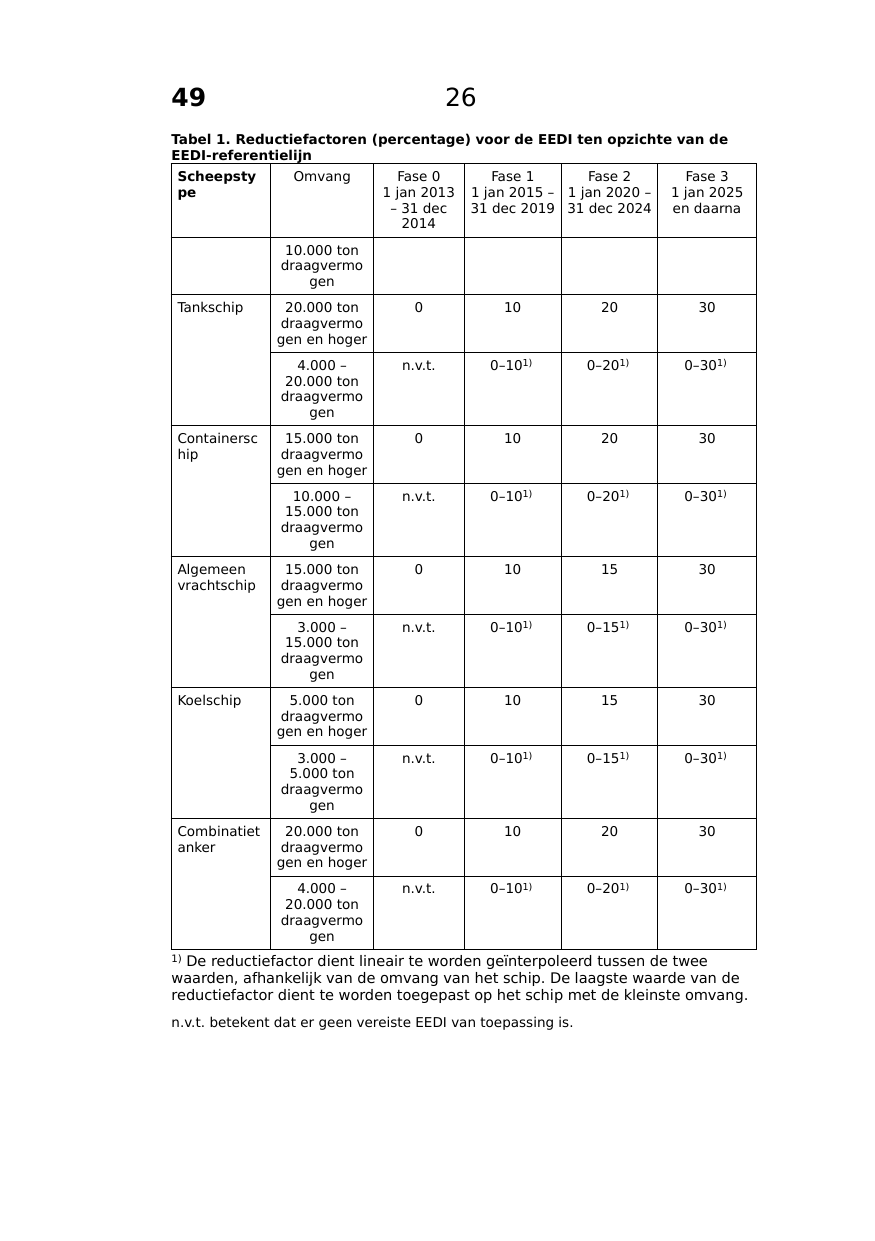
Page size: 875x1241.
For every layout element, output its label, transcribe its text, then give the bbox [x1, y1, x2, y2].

table_cell Scheepstype [172, 164, 270, 237]
table_cell Koelschip [172, 688, 270, 818]
table_cell 30 [658, 557, 756, 614]
table_cell 15 [562, 688, 657, 745]
table_cell 0–101) [465, 353, 561, 425]
table_cell Fase 0 1 jan 2013 – 31 dec 2014 [374, 164, 464, 237]
table_cell 20.000 ton draagvermogen en hoger [271, 819, 373, 876]
table_cell 3.000 – 5.000 ton draagvermogen [271, 746, 373, 818]
table_cell 20 [562, 426, 657, 483]
table_cell 30 [658, 819, 756, 876]
table_cell [374, 238, 464, 294]
table_cell [465, 238, 561, 294]
table_cell 4.000 – 20.000 ton draagvermogen [271, 353, 373, 425]
table_cell 20 [562, 295, 657, 352]
table_cell 0–101) [465, 746, 561, 818]
table_cell Omvang [271, 164, 373, 237]
table_cell 0–301) [658, 615, 756, 687]
table_cell Fase 2 1 jan 2020 – 31 dec 2024 [562, 164, 657, 237]
table_cell 0–201) [562, 877, 657, 949]
table_cell 0–201) [562, 353, 657, 425]
table_cell n.v.t. [374, 746, 464, 818]
table_cell n.v.t. [374, 353, 464, 425]
table_cell 0–301) [658, 353, 756, 425]
table_cell 0–101) [465, 615, 561, 687]
table_cell Tankschip [172, 295, 270, 425]
table_cell 10 [465, 688, 561, 745]
table_cell 0 [374, 295, 464, 352]
table_cell 1) De reductiefactor dient lineair te worden geïnterpoleerd tussen de twee waarden, afhankelijk van de omvang van het schip. De laagste waarde van de reductiefactor dient te worden toegepast op het schip met de kleinste omvang. n.v.t. betekent dat er geen vereiste EEDI van toepassing is. [171, 950, 756, 1031]
table_cell 3.000 – 15.000 ton draagvermogen [271, 615, 373, 687]
table_cell 0–101) [465, 877, 561, 949]
table_cell 0–151) [562, 746, 657, 818]
table_cell 0–101) [465, 484, 561, 556]
table_cell Fase 1 1 jan 2015 – 31 dec 2019 [465, 164, 561, 237]
table_cell n.v.t. [374, 615, 464, 687]
table_cell 0 [374, 688, 464, 745]
table_cell 0 [374, 819, 464, 876]
table_cell 10 [465, 426, 561, 483]
table_cell 0–301) [658, 877, 756, 949]
table_cell 0–301) [658, 746, 756, 818]
table_cell 30 [658, 426, 756, 483]
table_cell n.v.t. [374, 877, 464, 949]
table_cell 20 [562, 819, 657, 876]
table_cell 10.000 – 15.000 ton draagvermogen [271, 484, 373, 556]
table_cell 15.000 ton draagvermogen en hoger [271, 557, 373, 614]
table_cell 15 [562, 557, 657, 614]
table_cell 20.000 ton draagvermogen en hoger [271, 295, 373, 352]
table_cell 4.000 – 20.000 ton draagvermogen [271, 877, 373, 949]
table_cell Combinatietanker [172, 819, 270, 949]
table_cell 10 [465, 557, 561, 614]
table_cell 0 [374, 557, 464, 614]
table_cell 10 [465, 295, 561, 352]
table_cell 5.000 ton draagvermogen en hoger [271, 688, 373, 745]
table_cell [562, 238, 657, 294]
table_cell 0–151) [562, 615, 657, 687]
table_cell 10.000 ton draagvermogen [271, 238, 373, 294]
table_header Tabel 1. Reductiefactoren (percentage) voor de EEDI ten opzichte van de EEDI-referentielijn [171, 132, 756, 163]
table_cell 0–301) [658, 484, 756, 556]
table_cell 15.000 ton draagvermogen en hoger [271, 426, 373, 483]
table_cell [658, 238, 756, 294]
table_cell 30 [658, 295, 756, 352]
table_cell n.v.t. [374, 484, 464, 556]
table_cell 0–201) [562, 484, 657, 556]
table_cell 30 [658, 688, 756, 745]
table_cell Fase 3 1 jan 2025 en daarna [658, 164, 756, 237]
table_cell Algemeen vrachtschip [172, 557, 270, 687]
table_cell 0 [374, 426, 464, 483]
table_cell Containerschip [172, 426, 270, 556]
table_cell 10 [465, 819, 561, 876]
table_cell [172, 238, 270, 294]
